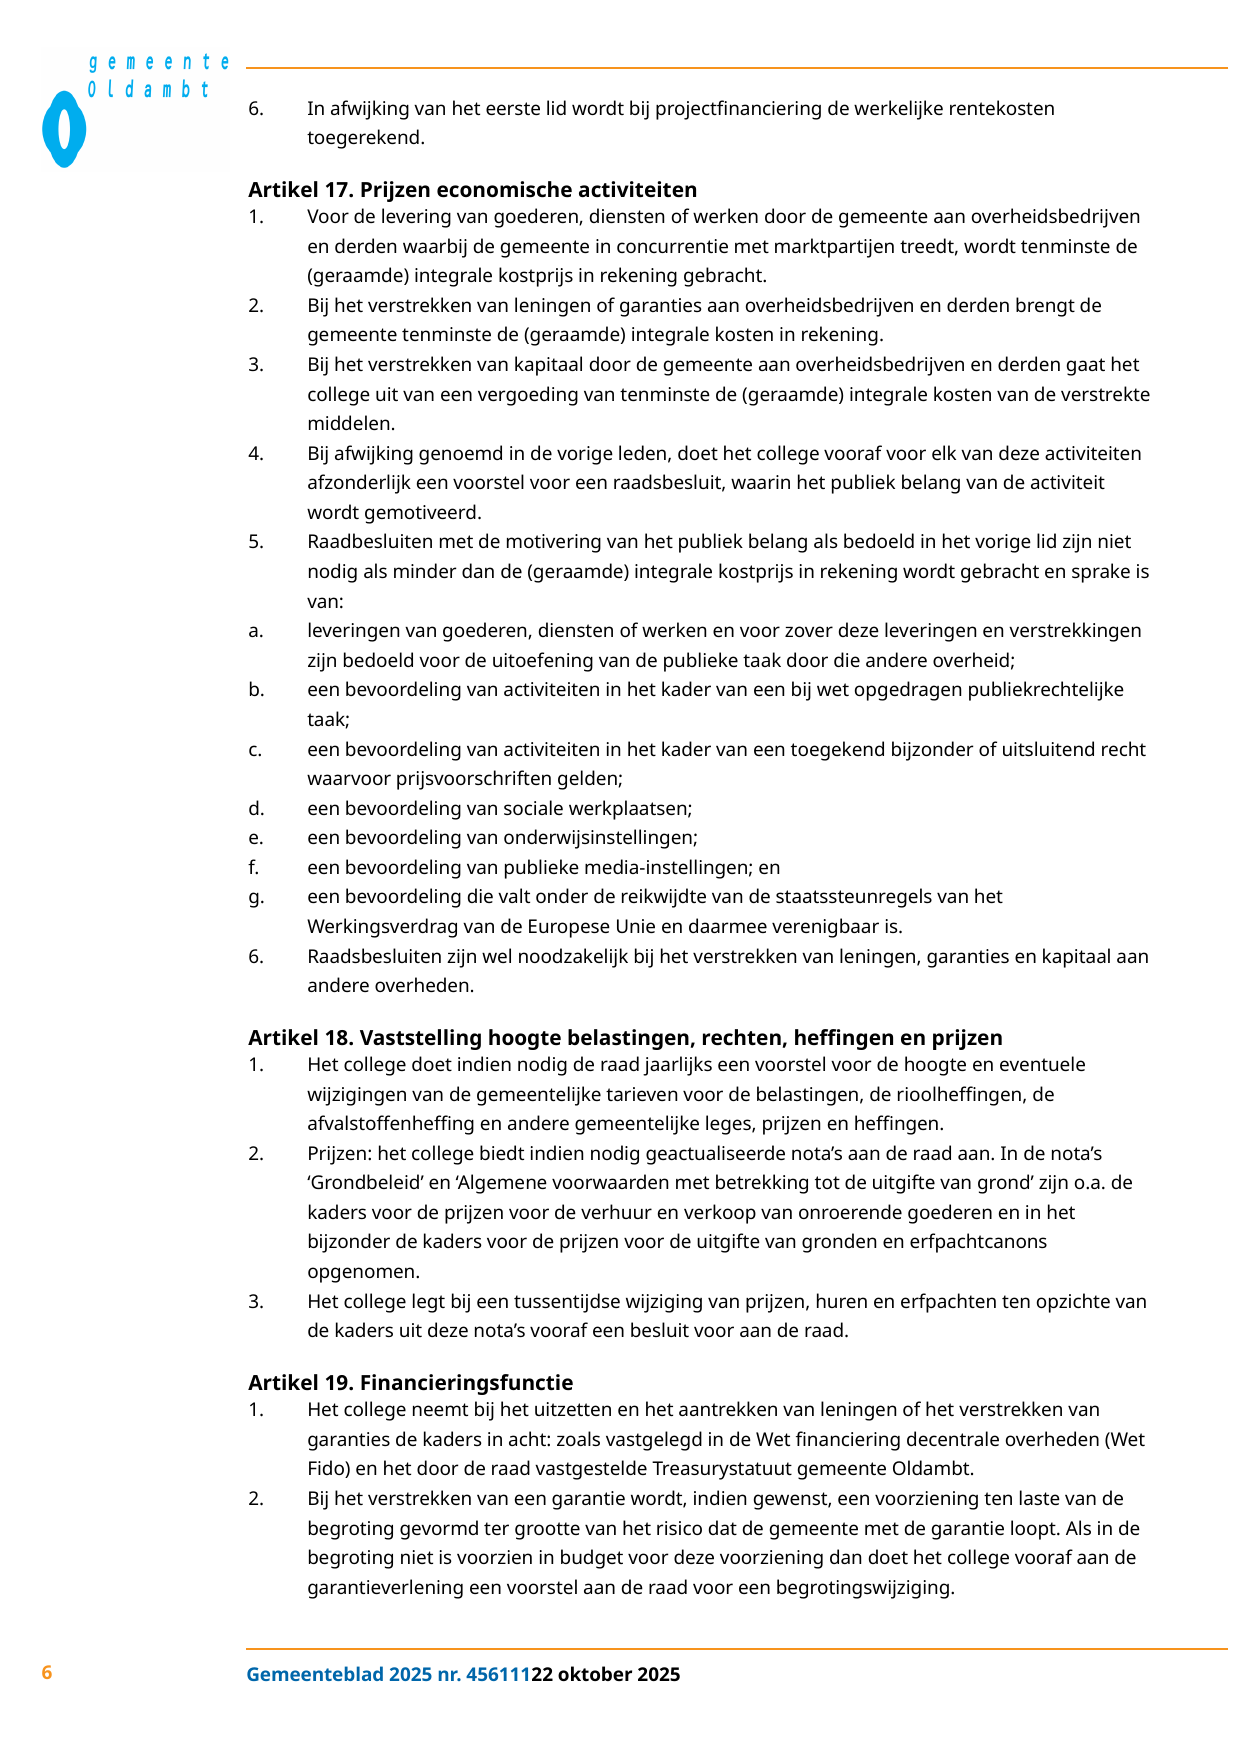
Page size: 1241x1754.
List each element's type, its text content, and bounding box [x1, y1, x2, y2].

list Prijzen: het college biedt indien nodig geactualiseerde nota’s aan de raad aan. In de nota’s ‘Grondbeleid’ en ‘Algemene voorwaarden met betrekking tot de uitgifte van grond’ zijn o.a. de kaders voor de prijzen voor de verhuur en verkoop van onroerende goederen en in het bijzonder de kaders voor de prijzen voor de uitgifte van gronden en erfpachtcanons opgenomen. [248, 1140, 1152, 1284]
list Raadsbesluiten zijn wel noodzakelijk bij het verstrekken van leningen, garanties en kapitaal aan andere overheden. [248, 943, 1152, 998]
list een bevoordeling van publieke media-instellingen; en [248, 854, 1152, 880]
list Het college legt bij een tussentijdse wijziging van prijzen, huren en erfpachten ten opzichte van de kaders uit deze nota’s vooraf een besluit voor aan de raad. [248, 1288, 1152, 1343]
list Het college neemt bij het uitzetten en het aantrekken van leningen of het verstrekken van garanties de kaders in acht: zoals vastgelegd in de Wet financiering decentrale overheden (Wet Fido) en het door de raad vastgestelde Treasurystatuut gemeente Oldambt. [248, 1396, 1152, 1481]
text Artikel 17. Prijzen economische activiteiten [248, 175, 1152, 203]
list Bij afwijking genoemd in de vorige leden, doet het college vooraf voor elk van deze activiteiten afzonderlijk een voorstel voor een raadsbesluit, waarin het publiek belang van de activiteit wordt gemotiveerd. [248, 440, 1152, 525]
list een bevoordeling van activiteiten in het kader van een bij wet opgedragen publiekrechtelijke taak; [248, 677, 1152, 732]
list een bevoordeling die valt onder de reikwijdte van de staatssteunregels van het Werkingsverdrag van de Europese Unie en daarmee verenigbaar is. [248, 884, 1152, 939]
list Bij het verstrekken van een garantie wordt, indien gewenst, een voorziening ten laste van de begroting gevormd ter grootte van het risico dat de gemeente met de garantie loopt. Als in de begroting niet is voorzien in budget voor deze voorziening dan doet het college vooraf aan de garantieverlening een voorstel aan de raad voor een begrotingswijziging. [248, 1485, 1152, 1599]
picture [41, 47, 231, 172]
list een bevoordeling van activiteiten in het kader van een toegekend bijzonder of uitsluitend recht waarvoor prijsvoorschriften gelden; [248, 736, 1152, 791]
list Raadbesluiten met de motivering van het publiek belang als bedoeld in het vorige lid zijn niet nodig als minder dan de (geraamde) integrale kostprijs in rekening wordt gebracht en sprake is van: [248, 529, 1152, 613]
list Bij het verstrekken van leningen of garanties aan overheidsbedrijven en derden brengt de gemeente tenminste de (geraamde) integrale kosten in rekening. [248, 292, 1152, 347]
list Voor de levering van goederen, diensten of werken door de gemeente aan overheidsbedrijven en derden waarbij de gemeente in concurrentie met marktpartijen treedt, wordt tenminste de (geraamde) integrale kostprijs in rekening gebracht. [248, 203, 1152, 288]
list een bevoordeling van sociale werkplaatsen; [248, 795, 1152, 821]
list Het college doet indien nodig de raad jaarlijks een voorstel voor de hoogte en eventuele wijzigingen van de gemeentelijke tarieven voor de belastingen, de rioolheffingen, de afvalstoffenheffing en andere gemeentelijke leges, prijzen en heffingen. [248, 1051, 1152, 1136]
text Artikel 19. Financieringsfunctie [248, 1368, 1152, 1396]
list een bevoordeling van onderwijsinstellingen; [248, 824, 1152, 850]
list leveringen van goederen, diensten of werken en voor zover deze leveringen en verstrekkingen zijn bedoeld voor de uitoefening van de publieke taak door die andere overheid; [248, 617, 1152, 673]
list In afwijking van het eerste lid wordt bij projectfinanciering de werkelijke rentekosten toegerekend. [248, 95, 1152, 150]
text Artikel 18. Vaststelling hoogte belastingen, rechten, heffingen en prijzen [248, 1023, 1152, 1051]
list Bij het verstrekken van kapitaal door de gemeente aan overheidsbedrijven en derden gaat het college uit van een vergoeding van tenminste de (geraamde) integrale kosten van de verstrekte middelen. [248, 351, 1152, 436]
